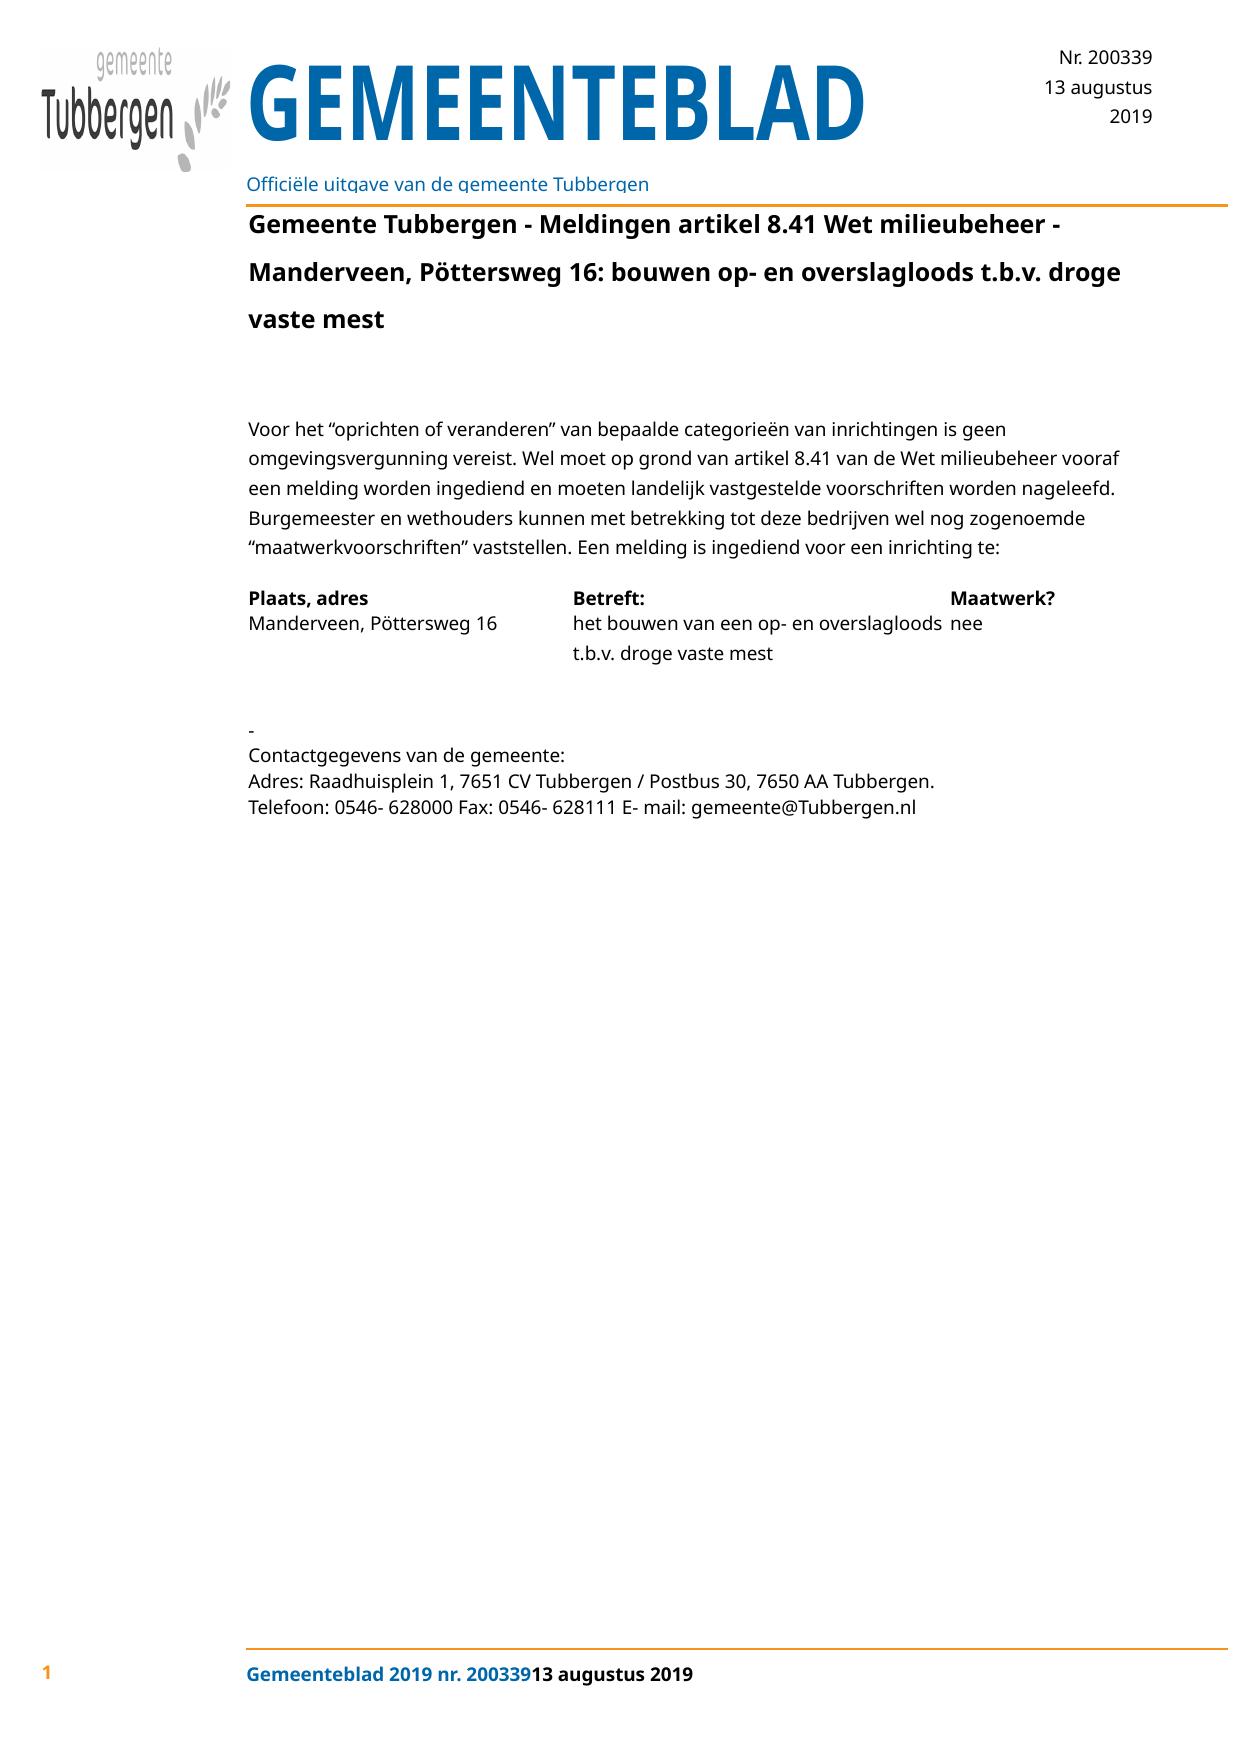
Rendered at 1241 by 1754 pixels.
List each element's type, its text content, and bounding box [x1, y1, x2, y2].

table_cell nee [950, 611, 1152, 666]
text Telefoon: 0546- 628000 Fax: 0546- 628111 E- mail: gemeente@Tubbergen.nl [248, 794, 1152, 820]
text Contactgegevens van de gemeente: [248, 743, 1152, 768]
table_header Plaats, adres [248, 585, 573, 611]
table_header Betreft: [573, 585, 950, 611]
text Adres: Raadhuisplein 1, 7651 CV Tubbergen / Postbus 30, 7650 AA Tubbergen. [248, 768, 1152, 794]
table_header Maatwerk? [950, 585, 1152, 611]
table_cell Manderveen, Pöttersweg 16 [248, 611, 573, 666]
table_cell het bouwen van een op- en overslagloods t.b.v. droge vaste mest [573, 611, 950, 666]
text Gemeente Tubbergen - Meldingen artikel 8.41 Wet milieubeheer - Manderveen, Pöttersweg 16: bouwen op- en overslagloods t.b.v. droge vaste mest [248, 207, 1152, 336]
picture [41, 47, 231, 172]
text Voor het “oprichten of veranderen” van bepaalde categorieën van inrichtingen is geen omgevingsvergunning vereist. Wel moet op grond van artikel 8.41 van de Wet milieubeheer vooraf een melding worden ingediend en moeten landelijk vastgestelde voorschriften worden nageleefd. Burgemeester en wethouders kunnen met betrekking tot deze bedrijven wel nog zogenoemde “maatwerkvoorschriften” vaststellen. Een melding is ingediend voor een inrichting te: [248, 416, 1152, 560]
text - [248, 717, 1152, 743]
